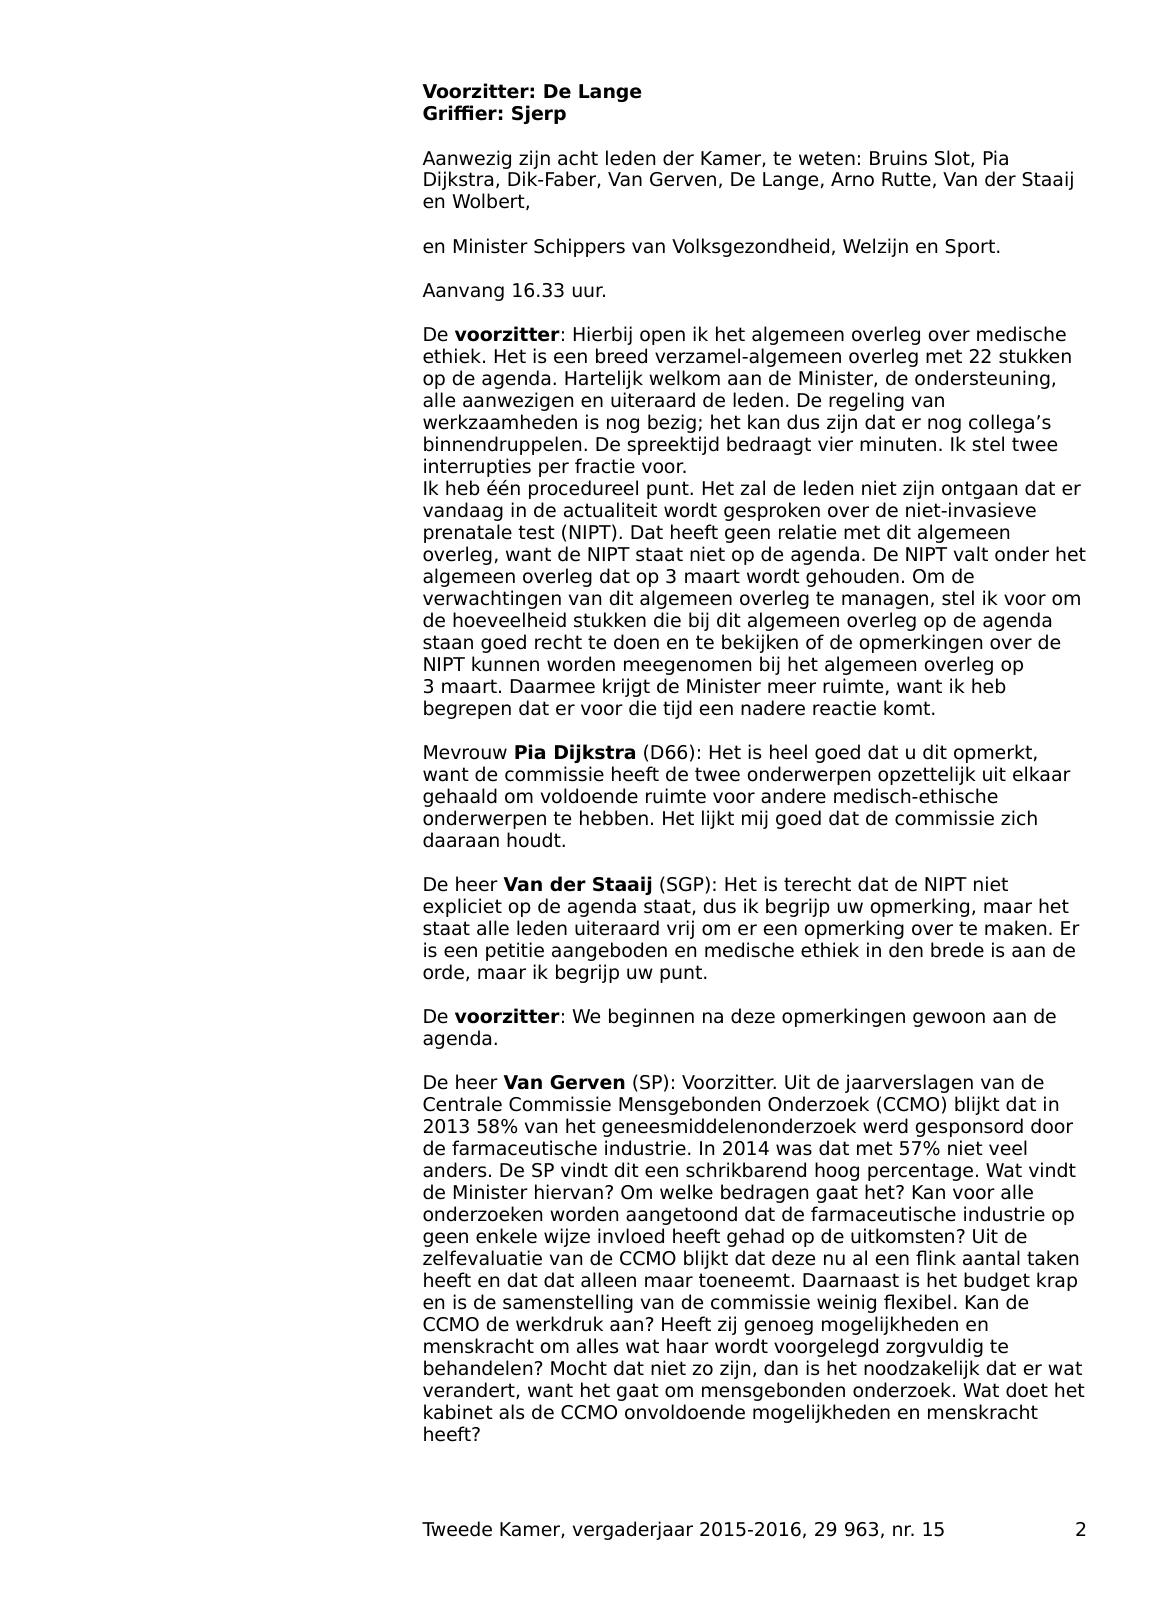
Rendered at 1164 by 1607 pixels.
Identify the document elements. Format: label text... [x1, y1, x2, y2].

text Ik heb één procedureel punt. Het zal de leden niet zijn ontgaan dat er vandaag in de actualiteit wordt gesproken over de niet-invasieve prenatale test (NIPT). Dat heeft geen relatie met dit algemeen overleg, want de NIPT staat niet op de agenda. De NIPT valt onder het algemeen overleg dat op 3 maart wordt gehouden. Om de verwachtingen van dit algemeen overleg te managen, stel ik voor om de hoeveelheid stukken die bij dit algemeen overleg op de agenda staan goed recht te doen en te bekijken of de opmerkingen over de NIPT kunnen worden meegenomen bij het algemeen overleg op 3 maart. Daarmee krijgt de Minister meer ruimte, want ik heb begrepen dat er voor die tijd een nadere reactie komt. [422, 478, 1087, 719]
text Aanwezig zijn acht leden der Kamer, te weten: Bruins Slot, Pia Dijkstra, Dik-Faber, Van Gerven, De Lange, Arno Rutte, Van der Staaij en Wolbert, [422, 147, 1087, 213]
text De heer Van der Staaij (SGP): Het is terecht dat de NIPT niet expliciet op de agenda staat, dus ik begrijp uw opmerking, maar het staat alle leden uiteraard vrij om er een opmerking over te maken. Er is een petitie aangeboden en medische ethiek in den brede is aan de orde, maar ik begrijp uw punt. [422, 874, 1087, 984]
text De heer Van Gerven (SP): Voorzitter. Uit de jaarverslagen van de Centrale Commissie Mensgebonden Onderzoek (CCMO) blijkt dat in 2013 58% van het geneesmiddelenonderzoek werd gesponsord door de farmaceutische industrie. In 2014 was dat met 57% niet veel anders. De SP vindt dit een schrikbarend hoog percentage. Wat vindt de Minister hiervan? Om welke bedragen gaat het? Kan voor alle onderzoeken worden aangetoond dat de farmaceutische industrie op geen enkele wijze invloed heeft gehad op de uitkomsten? Uit de zelfevaluatie van de CCMO blijkt dat deze nu al een flink aantal taken heeft en dat dat alleen maar toeneemt. Daarnaast is het budget krap en is de samenstelling van de commissie weinig flexibel. Kan de CCMO de werkdruk aan? Heeft zij genoeg mogelijkheden en menskracht om alles wat haar wordt voorgelegd zorgvuldig te behandelen? Mocht dat niet zo zijn, dan is het noodzakelijk dat er wat verandert, want het gaat om mensgebonden onderzoek. Wat doet het kabinet als de CCMO onvoldoende mogelijkheden en menskracht heeft? [422, 1072, 1087, 1446]
text Mevrouw Pia Dijkstra (D66): Het is heel goed dat u dit opmerkt, want de commissie heeft de twee onderwerpen opzettelijk uit elkaar gehaald om voldoende ruimte voor andere medisch-ethische onderwerpen te hebben. Het lijkt mij goed dat de commissie zich daaraan houdt. [422, 742, 1087, 852]
text De voorzitter: We beginnen na deze opmerkingen gewoon aan de agenda. [422, 1006, 1087, 1050]
text en Minister Schippers van Volksgezondheid, Welzijn en Sport. [422, 236, 1087, 257]
text De voorzitter: Hierbij open ik het algemeen overleg over medische ethiek. Het is een breed verzamel-algemeen overleg met 22 stukken op de agenda. Hartelijk welkom aan de Minister, de ondersteuning, alle aanwezigen en uiteraard de leden. De regeling van werkzaamheden is nog bezig; het kan dus zijn dat er nog collega’s binnendruppelen. De spreektijd bedraagt vier minuten. Ik stel twee interrupties per fractie voor. [422, 324, 1087, 478]
text Aanvang 16.33 uur. [422, 280, 1087, 302]
text Griffier: Sjerp [422, 103, 1087, 125]
text Voorzitter: De Lange [422, 81, 1087, 103]
